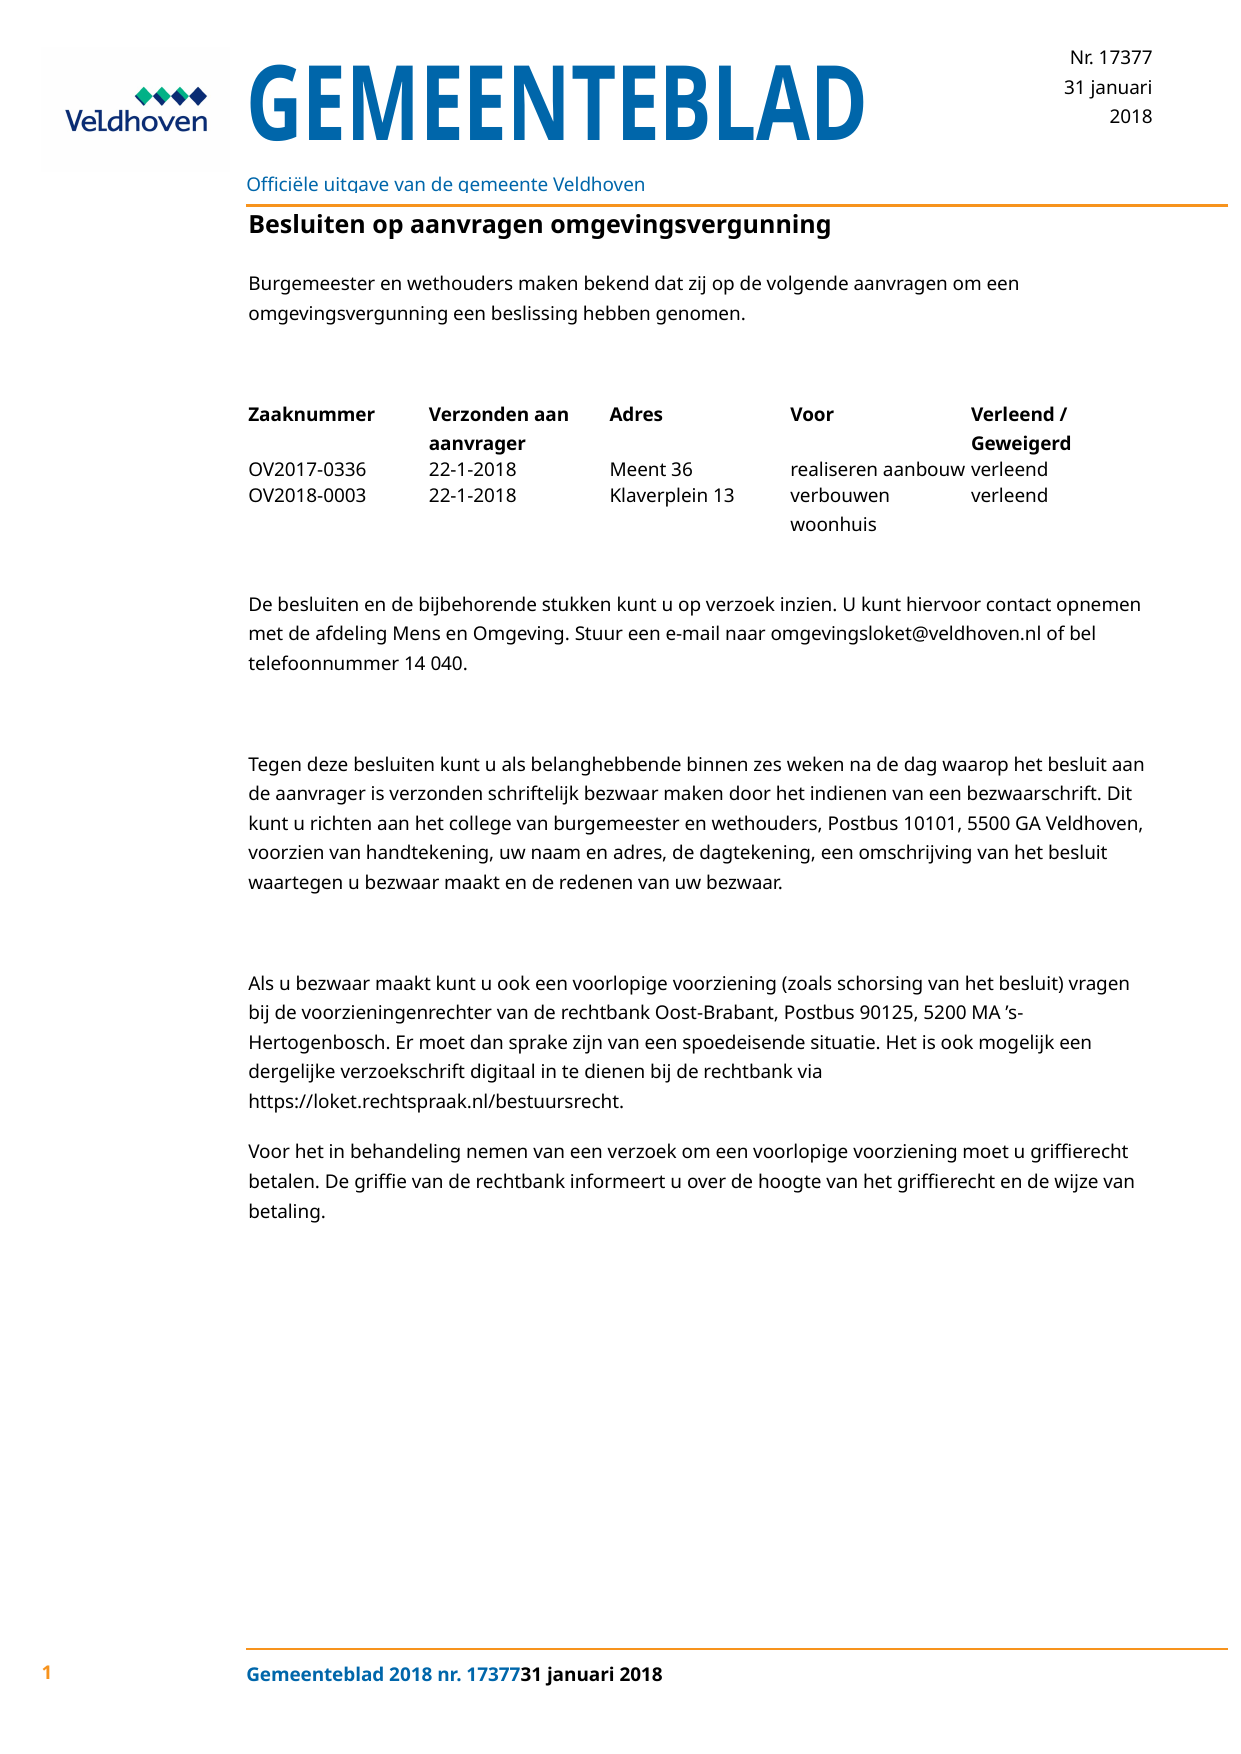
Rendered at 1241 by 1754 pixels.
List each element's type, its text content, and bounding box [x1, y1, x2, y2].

text Tegen deze besluiten kunt u als belanghebbende binnen zes weken na de dag waarop het besluit aan de aanvrager is verzonden schriftelijk bezwaar maken door het indienen van een bezwaarschrift. Dit kunt u richten aan het college van burgemeester en wethouders, Postbus 10101, 5500 GA Veldhoven, voorzien van handtekening, uw naam en adres, de dagtekening, een omschrijving van het besluit waartegen u bezwaar maakt en de redenen van uw bezwaar. [248, 751, 1152, 895]
text Voor het in behandeling nemen van een verzoek om een voorlopige voorziening moet u griffierecht betalen. De griffie van de rechtbank informeert u over de hoogte van het griffierecht en de wijze van betaling. [248, 1139, 1152, 1224]
text De besluiten en de bijbehorende stukken kunt u op verzoek inzien. U kunt hiervoor contact opnemen met de afdeling Mens en Omgeving. Stuur een e-mail naar omgevingsloket@veldhoven.nl of bel telefoonnummer 14 040. [248, 591, 1152, 676]
table_cell 22-1-2018 [429, 456, 609, 482]
table_header Adres [609, 401, 790, 456]
table_header Zaaknummer [248, 401, 429, 456]
table_cell Klaverplein 13 [609, 482, 790, 537]
table_cell verleend [971, 456, 1152, 482]
table_header Verzonden aan aanvrager [429, 401, 609, 456]
table_cell 22-1-2018 [429, 482, 609, 537]
picture [41, 47, 231, 172]
table_cell OV2018-0003 [248, 482, 429, 537]
table_cell verleend [971, 482, 1152, 537]
table_header Voor [790, 401, 971, 456]
table_header Verleend / Geweigerd [971, 401, 1152, 456]
table_cell OV2017-0336 [248, 456, 429, 482]
text Burgemeester en wethouders maken bekend dat zij op de volgende aanvragen om een omgevingsvergunning een beslissing hebben genomen. [248, 270, 1152, 326]
text Besluiten op aanvragen omgevingsvergunning [248, 207, 1152, 241]
table_cell realiseren aanbouw [790, 456, 971, 482]
table_cell verbouwen woonhuis [790, 482, 971, 537]
table_cell Meent 36 [609, 456, 790, 482]
text Als u bezwaar maakt kunt u ook een voorlopige voorziening (zoals schorsing van het besluit) vragen bij de voorzieningenrechter van de rechtbank Oost-Brabant, Postbus 90125, 5200 MA ’s-Hertogenbosch. Er moet dan sprake zijn van een spoedeisende situatie. Het is ook mogelijk een dergelijke verzoekschrift digitaal in te dienen bij de rechtbank via https://loket.rechtspraak.nl/bestuursrecht. [248, 970, 1152, 1114]
